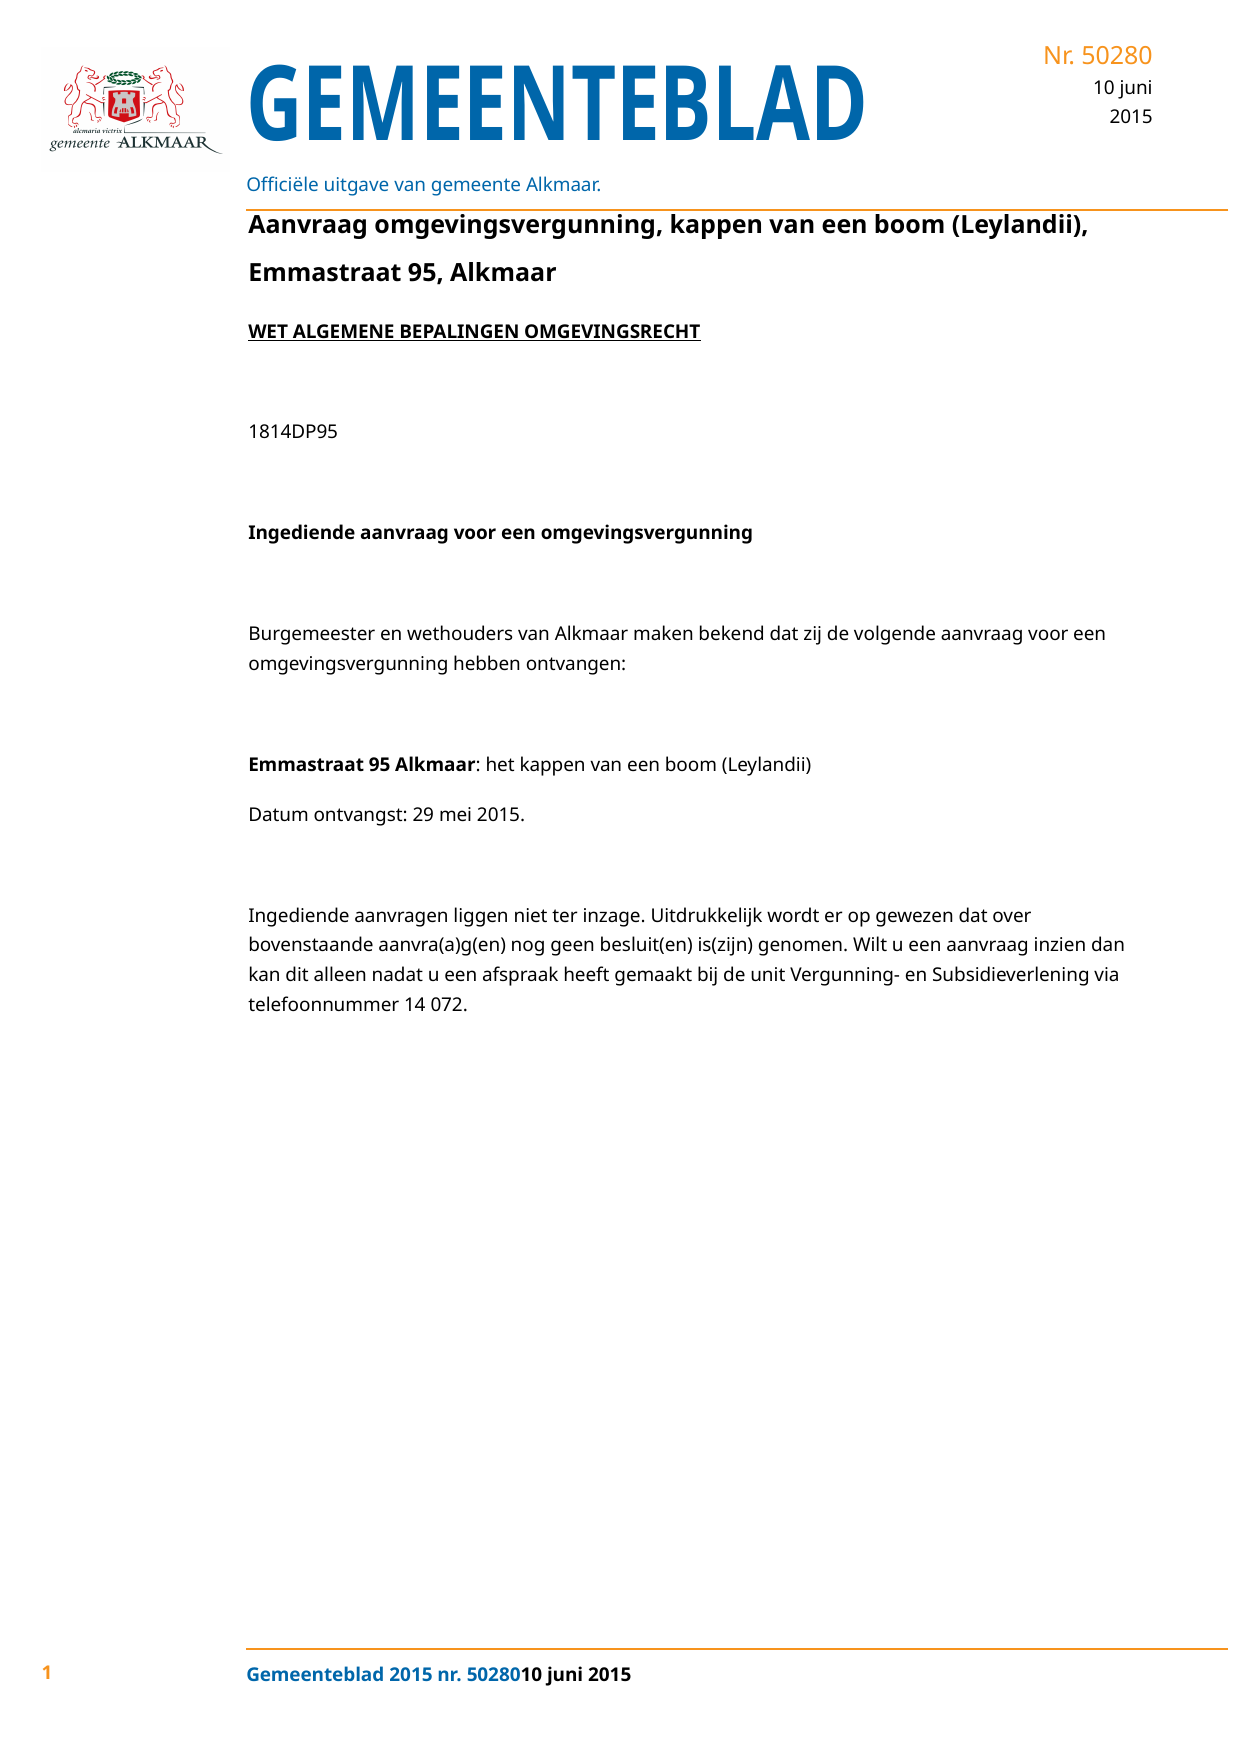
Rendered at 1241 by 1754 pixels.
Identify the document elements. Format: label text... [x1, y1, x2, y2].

text 1814DP95 [248, 419, 1152, 444]
picture [41, 47, 231, 172]
text Ingediende aanvraag voor een omgevingsvergunning [248, 519, 1152, 545]
text Emmastraat 95 Alkmaar: het kappen van een boom (Leylandii) [248, 751, 1152, 777]
text Ingediende aanvragen liggen niet ter inzage. Uitdrukkelijk wordt er op gewezen dat over bovenstaande aanvra(a)g(en) nog geen besluit(en) is(zijn) genomen. Wilt u een aanvraag inzien dan kan dit alleen nadat u een afspraak heeft gemaakt bij de unit Vergunning- en Subsidieverlening via telefoonnummer 14 072. [248, 902, 1152, 1017]
text Aanvraag omgevingsvergunning, kappen van een boom (Leylandii), Emmastraat 95, Alkmaar [248, 211, 1152, 288]
text Datum ontvangst: 29 mei 2015. [248, 801, 1152, 827]
text WET ALGEMENE BEPALINGEN OMGEVINGSRECHT [248, 318, 1152, 344]
text Burgemeester en wethouders van Alkmaar maken bekend dat zij de volgende aanvraag voor een omgevingsvergunning hebben ontvangen: [248, 620, 1152, 676]
